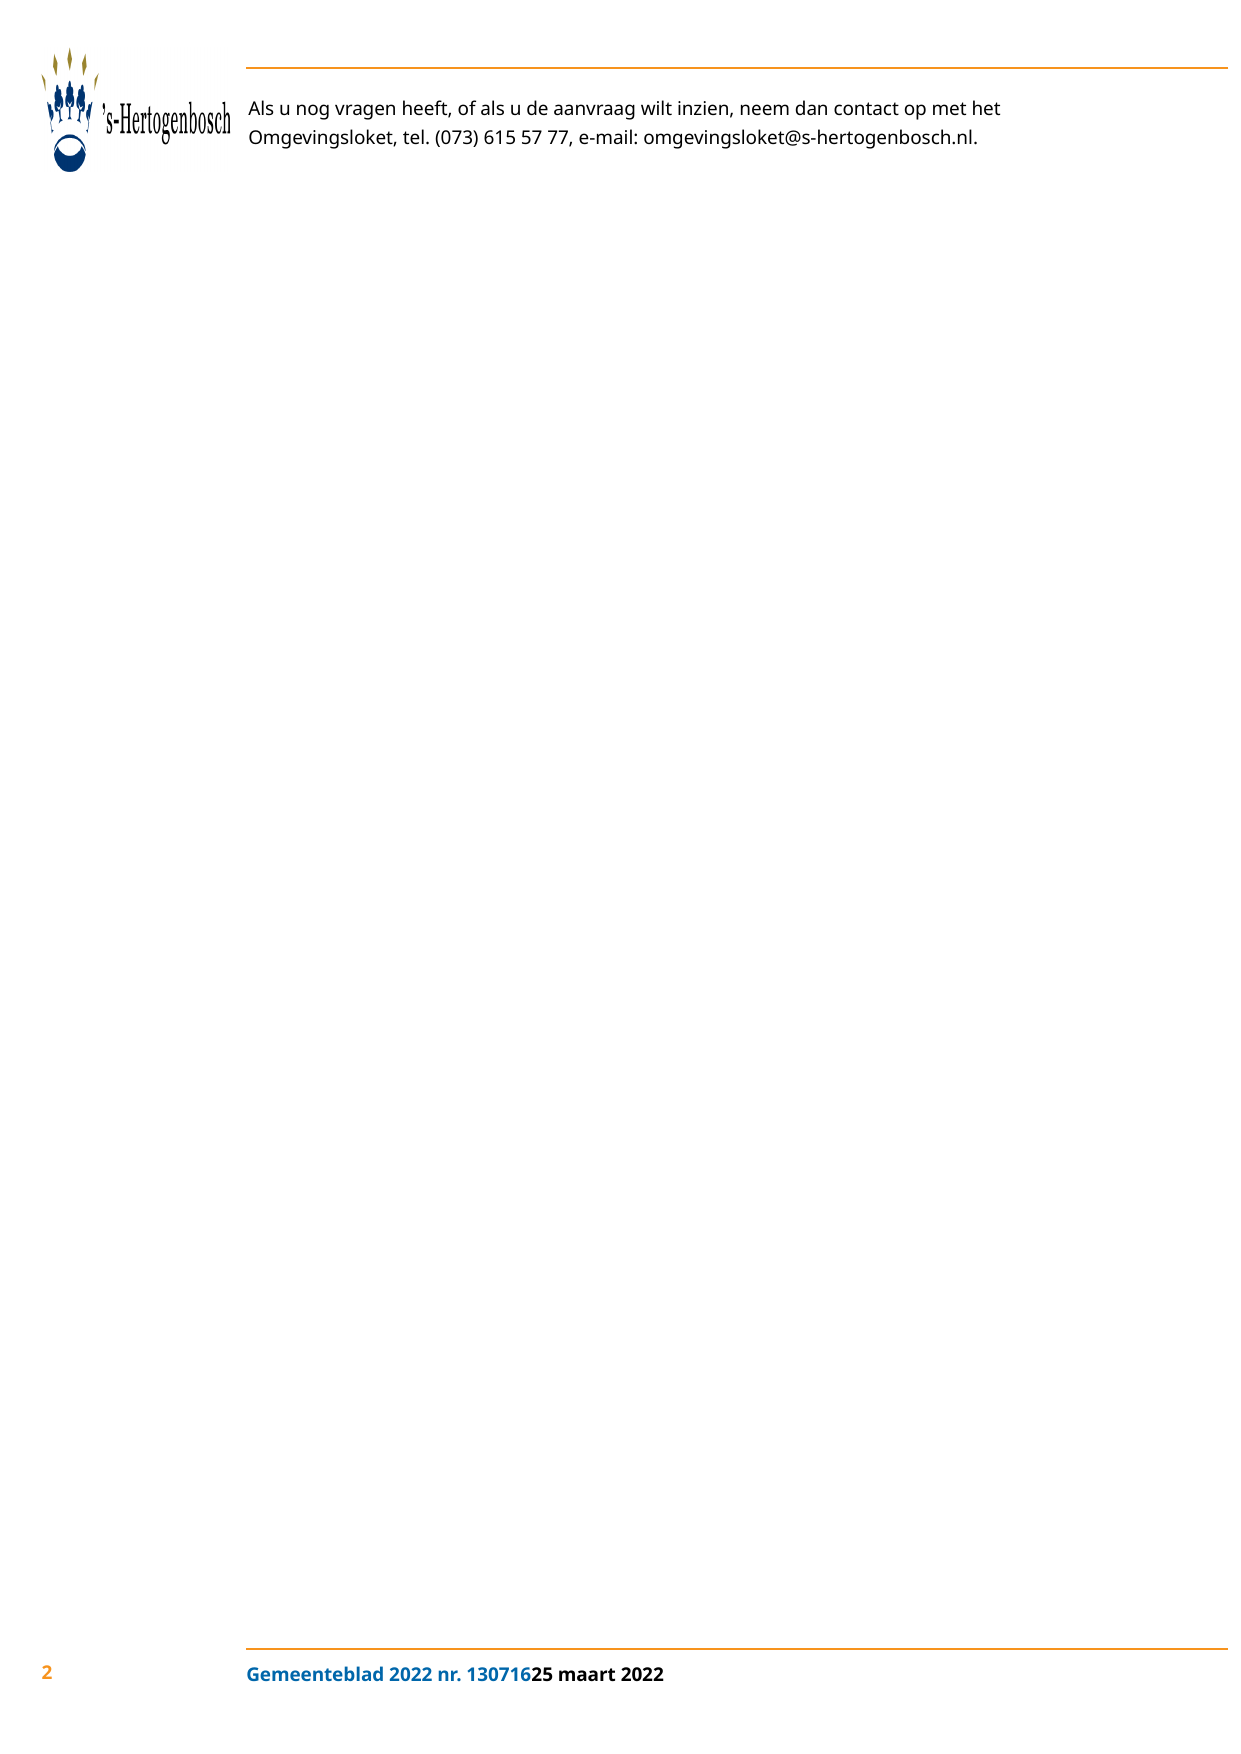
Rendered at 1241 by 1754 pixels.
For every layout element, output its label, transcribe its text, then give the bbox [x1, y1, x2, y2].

picture [41, 47, 231, 172]
text Als u nog vragen heeft, of als u de aanvraag wilt inzien, neem dan contact op met het Omgevingsloket, tel. (073) 615 57 77, e-mail: omgevingsloket@s-hertogenbosch.nl. [248, 95, 1152, 150]
